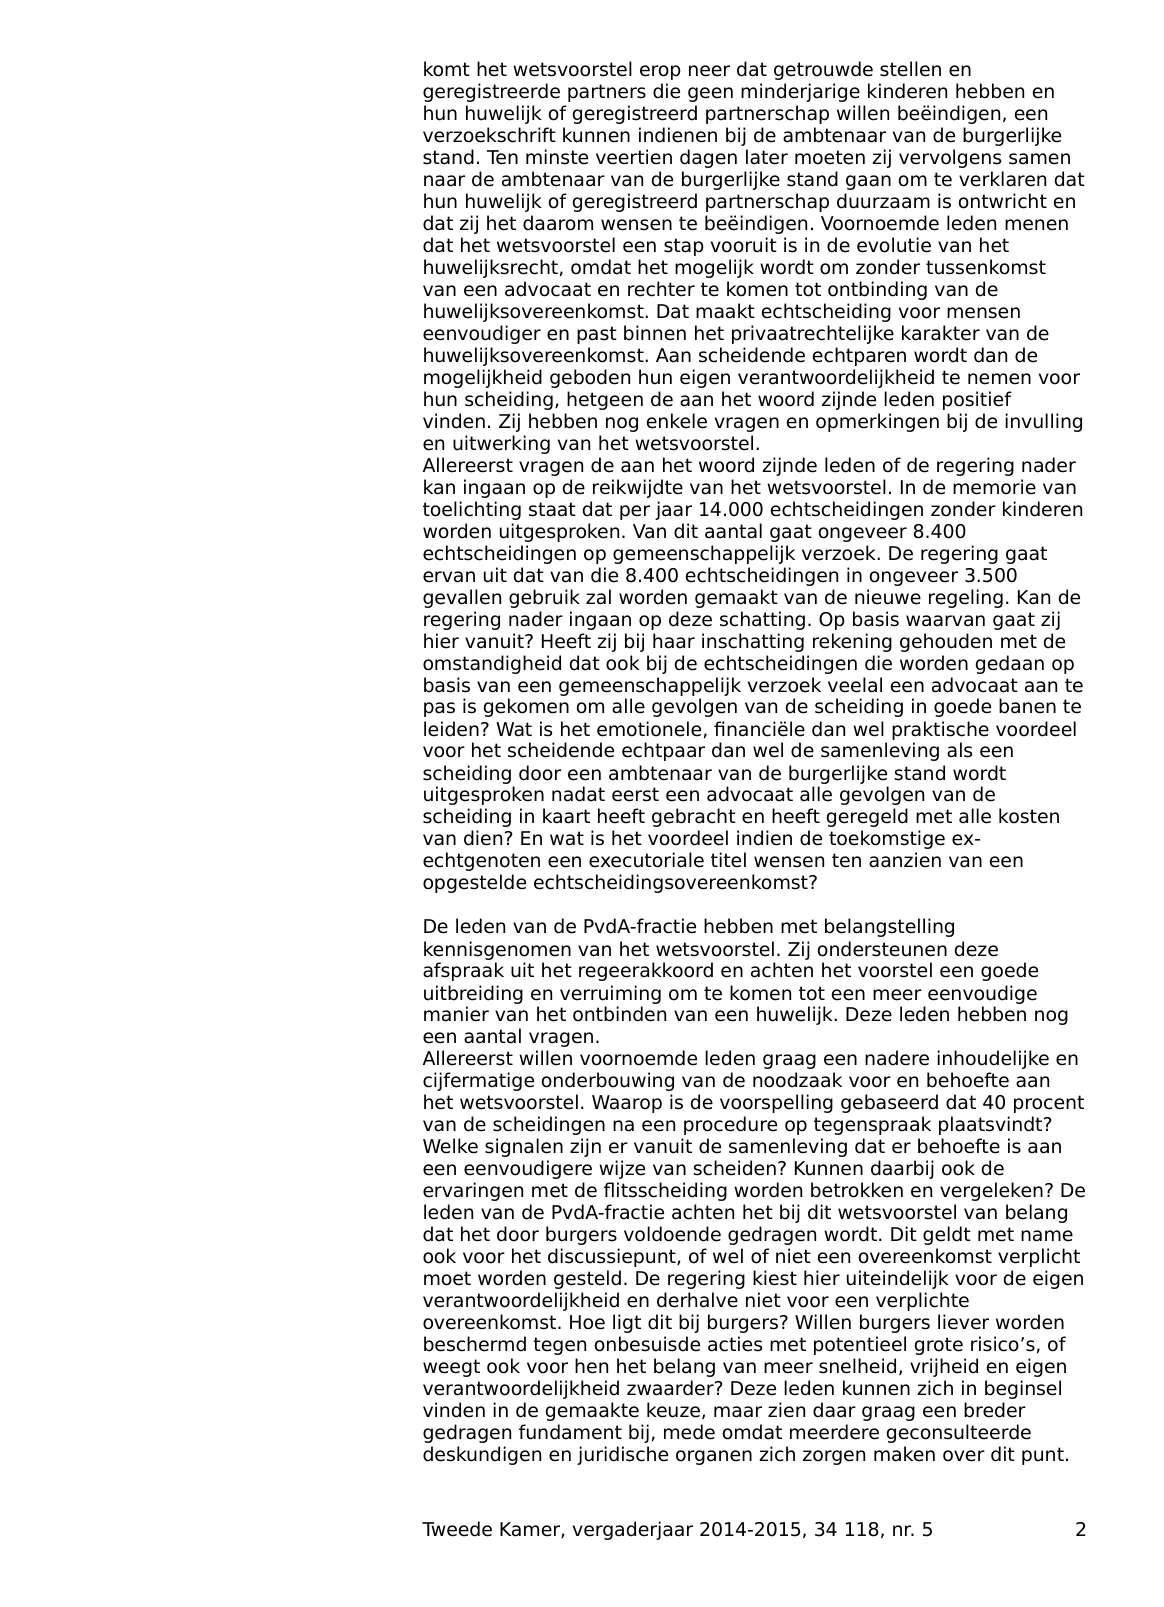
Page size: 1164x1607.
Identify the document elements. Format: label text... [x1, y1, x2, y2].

text Allereerst vragen de aan het woord zijnde leden of de regering nader kan ingaan op de reikwijdte van het wetsvoorstel. In de memorie van toelichting staat dat per jaar 14.000 echtscheidingen zonder kinderen worden uitgesproken. Van dit aantal gaat ongeveer 8.400 echtscheidingen op gemeenschappelijk verzoek. De regering gaat ervan uit dat van die 8.400 echtscheidingen in ongeveer 3.500 gevallen gebruik zal worden gemaakt van de nieuwe regeling. Kan de regering nader ingaan op deze schatting. Op basis waarvan gaat zij hier vanuit? Heeft zij bij haar inschatting rekening gehouden met de omstandigheid dat ook bij de echtscheidingen die worden gedaan op basis van een gemeenschappelijk verzoek veelal een advocaat aan te pas is gekomen om alle gevolgen van de scheiding in goede banen te leiden? Wat is het emotionele, financiële dan wel praktische voordeel voor het scheidende echtpaar dan wel de samenleving als een scheiding door een ambtenaar van de burgerlijke stand wordt uitgesproken nadat eerst een advocaat alle gevolgen van de scheiding in kaart heeft gebracht en heeft geregeld met alle kosten van dien? En wat is het voordeel indien de toekomstige ex-echtgenoten een executoriale titel wensen ten aanzien van een opgestelde echtscheidingsovereenkomst? [422, 455, 1087, 894]
text De leden van de PvdA-fractie hebben met belangstelling kennisgenomen van het wetsvoorstel. Zij ondersteunen deze afspraak uit het regeerakkoord en achten het voorstel een goede uitbreiding en verruiming om te komen tot een meer eenvoudige manier van het ontbinden van een huwelijk. Deze leden hebben nog een aantal vragen. [422, 916, 1087, 1048]
text Allereerst willen voornoemde leden graag een nadere inhoudelijke en cijfermatige onderbouwing van de noodzaak voor en behoefte aan het wetsvoorstel. Waarop is de voorspelling gebaseerd dat 40 procent van de scheidingen na een procedure op tegenspraak plaatsvindt? Welke signalen zijn er vanuit de samenleving dat er behoefte is aan een eenvoudigere wijze van scheiden? Kunnen daarbij ook de ervaringen met de flitsscheiding worden betrokken en vergeleken? De leden van de PvdA-fractie achten het bij dit wetsvoorstel van belang dat het door burgers voldoende gedragen wordt. Dit geldt met name ook voor het discussiepunt, of wel of niet een overeenkomst verplicht moet worden gesteld. De regering kiest hier uiteindelijk voor de eigen verantwoordelijkheid en derhalve niet voor een verplichte overeenkomst. Hoe ligt dit bij burgers? Willen burgers liever worden beschermd tegen onbesuisde acties met potentieel grote risico’s, of weegt ook voor hen het belang van meer snelheid, vrijheid en eigen verantwoordelijkheid zwaarder? Deze leden kunnen zich in beginsel vinden in de gemaakte keuze, maar zien daar graag een breder gedragen fundament bij, mede omdat meerdere geconsulteerde deskundigen en juridische organen zich zorgen maken over dit punt. [422, 1048, 1087, 1466]
text komt het wetsvoorstel erop neer dat getrouwde stellen en geregistreerde partners die geen minderjarige kinderen hebben en hun huwelijk of geregistreerd partnerschap willen beëindigen, een verzoekschrift kunnen indienen bij de ambtenaar van de burgerlijke stand. Ten minste veertien dagen later moeten zij vervolgens samen naar de ambtenaar van de burgerlijke stand gaan om te verklaren dat hun huwelijk of geregistreerd partnerschap duurzaam is ontwricht en dat zij het daarom wensen te beëindigen. Voornoemde leden menen dat het wetsvoorstel een stap vooruit is in de evolutie van het huwelijksrecht, omdat het mogelijk wordt om zonder tussenkomst van een advocaat en rechter te komen tot ontbinding van de huwelijksovereenkomst. Dat maakt echtscheiding voor mensen eenvoudiger en past binnen het privaatrechtelijke karakter van de huwelijksovereenkomst. Aan scheidende echtparen wordt dan de mogelijkheid geboden hun eigen verantwoordelijkheid te nemen voor hun scheiding, hetgeen de aan het woord zijnde leden positief vinden. Zij hebben nog enkele vragen en opmerkingen bij de invulling en uitwerking van het wetsvoorstel. [422, 59, 1087, 455]
